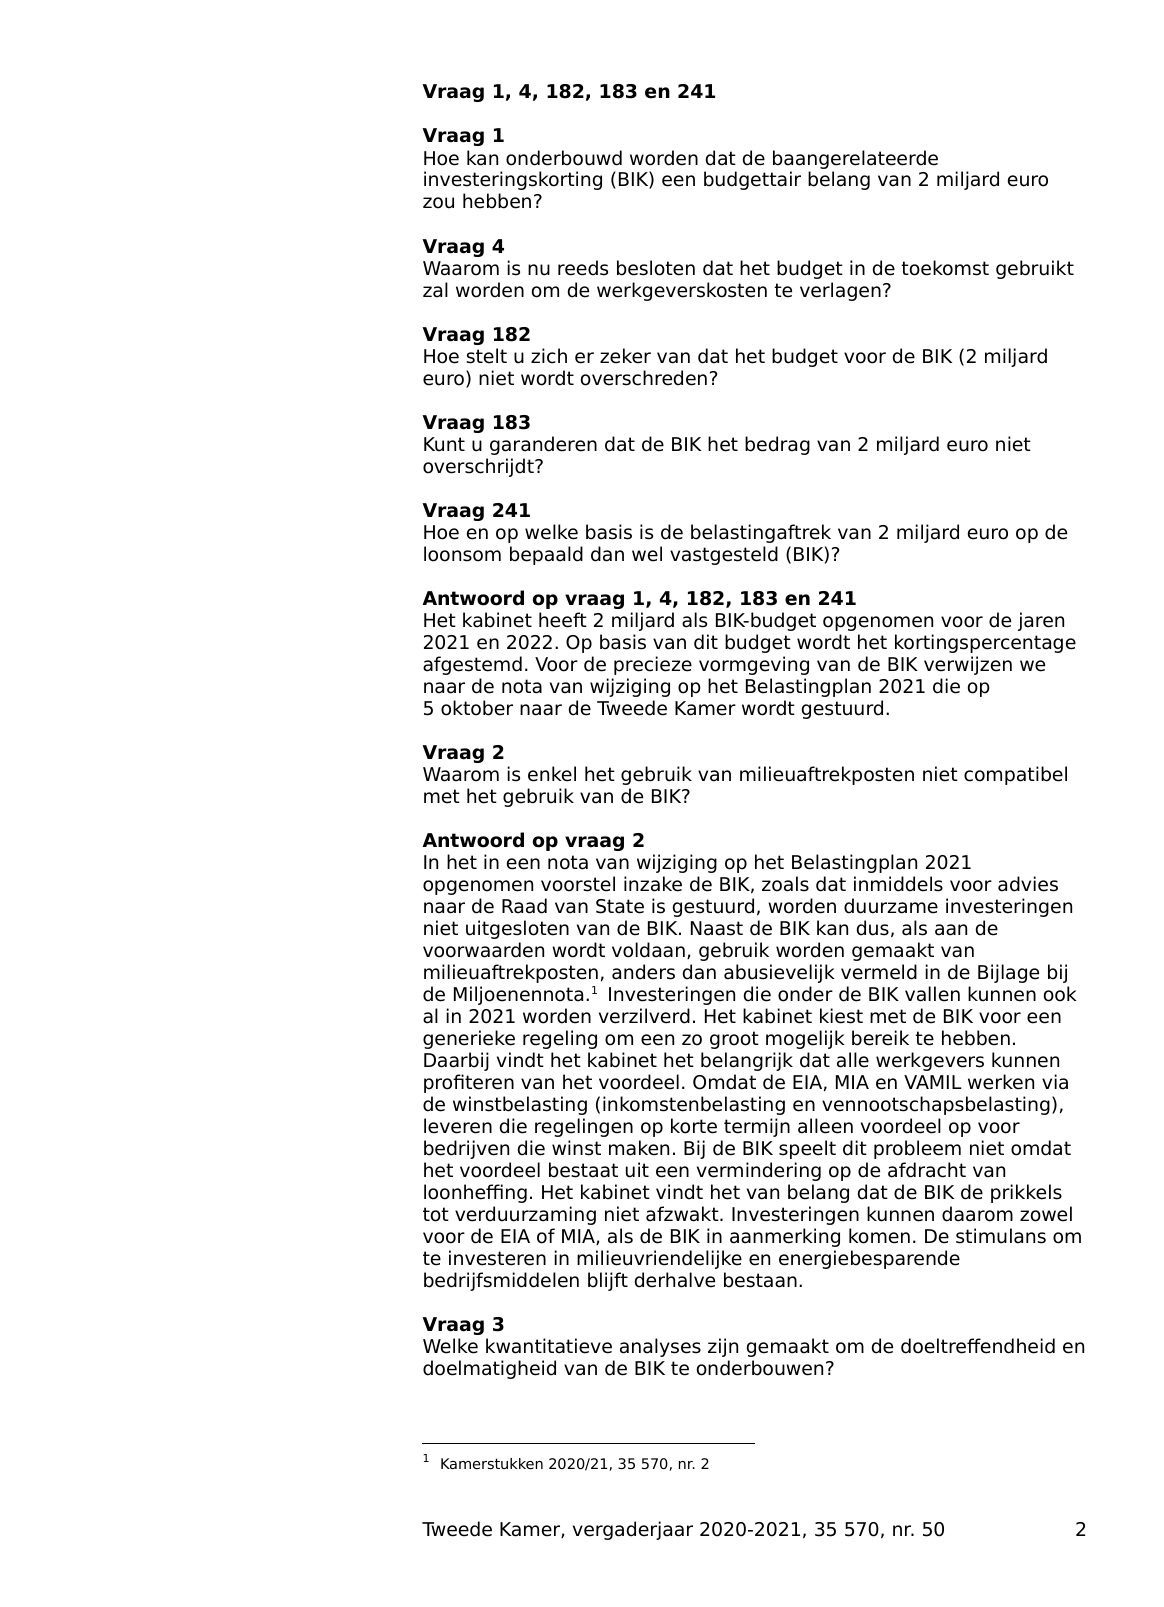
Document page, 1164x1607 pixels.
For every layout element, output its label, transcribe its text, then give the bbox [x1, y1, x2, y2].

text Hoe kan onderbouwd worden dat de baangerelateerde investeringskorting (BIK) een budgettair belang van 2 miljard euro zou hebben? [422, 147, 1087, 213]
text Vraag 182 [422, 324, 1087, 346]
text Hoe stelt u zich er zeker van dat het budget voor de BIK (2 miljard euro) niet wordt overschreden? [422, 346, 1087, 389]
text Vraag 183 [422, 412, 1087, 434]
text Hoe en op welke basis is de belastingaftrek van 2 miljard euro op de loonsom bepaald dan wel vastgesteld (BIK)? [422, 522, 1087, 566]
text Welke kwantitatieve analyses zijn gemaakt om de doeltreffendheid en doelmatigheid van de BIK te onderbouwen? [422, 1336, 1087, 1380]
text Waarom is enkel het gebruik van milieuaftrekposten niet compatibel met het gebruik van de BIK? [422, 764, 1087, 808]
text In het in een nota van wijziging op het Belastingplan 2021 opgenomen voorstel inzake de BIK, zoals dat inmiddels voor advies naar de Raad van State is gestuurd, worden duurzame investeringen niet uitgesloten van de BIK. Naast de BIK kan dus, als aan de voorwaarden wordt voldaan, gebruik worden gemaakt van milieuaftrekposten, anders dan abusievelijk vermeld in de Bijlage bij de Miljoenennota. Investeringen die onder de BIK vallen kunnen ook al in 2021 worden verzilverd. Het kabinet kiest met de BIK voor een generieke regeling om een zo groot mogelijk bereik te hebben. Daarbij vindt het kabinet het belangrijk dat alle werkgevers kunnen profiteren van het voordeel. Omdat de EIA, MIA en VAMIL werken via de winstbelasting (inkomstenbelasting en vennootschapsbelasting), leveren die regelingen op korte termijn alleen voordeel op voor bedrijven die winst maken. Bij de BIK speelt dit probleem niet omdat het voordeel bestaat uit een vermindering op de afdracht van loonheffing. Het kabinet vindt het van belang dat de BIK de prikkels tot verduurzaming niet afzwakt. Investeringen kunnen daarom zowel voor de EIA of MIA, als de BIK in aanmerking komen. De stimulans om te investeren in milieuvriendelijke en energiebesparende bedrijfsmiddelen blijft derhalve bestaan. [422, 852, 1087, 1292]
text Vraag 1 [422, 125, 1087, 147]
subtitle Vraag 1, 4, 182, 183 en 241 [422, 81, 1087, 103]
text Antwoord op vraag 2 [422, 830, 1087, 852]
text Vraag 3 [422, 1314, 1087, 1336]
text Kunt u garanderen dat de BIK het bedrag van 2 miljard euro niet overschrijdt? [422, 434, 1087, 478]
text Het kabinet heeft 2 miljard als BIK-budget opgenomen voor de jaren 2021 en 2022. Op basis van dit budget wordt het kortingspercentage afgestemd. Voor de precieze vormgeving van de BIK verwijzen we naar de nota van wijziging op het Belastingplan 2021 die op 5 oktober naar de Tweede Kamer wordt gestuurd. [422, 610, 1087, 720]
text Vraag 4 [422, 236, 1087, 257]
text Vraag 241 [422, 500, 1087, 522]
text Waarom is nu reeds besloten dat het budget in de toekomst gebruikt zal worden om de werkgeverskosten te verlagen? [422, 257, 1087, 301]
text Vraag 2 [422, 742, 1087, 764]
text Kamerstukken 2020/21, 35 570, nr. 2 [422, 1452, 1087, 1474]
text Antwoord op vraag 1, 4, 182, 183 en 241 [422, 588, 1087, 610]
